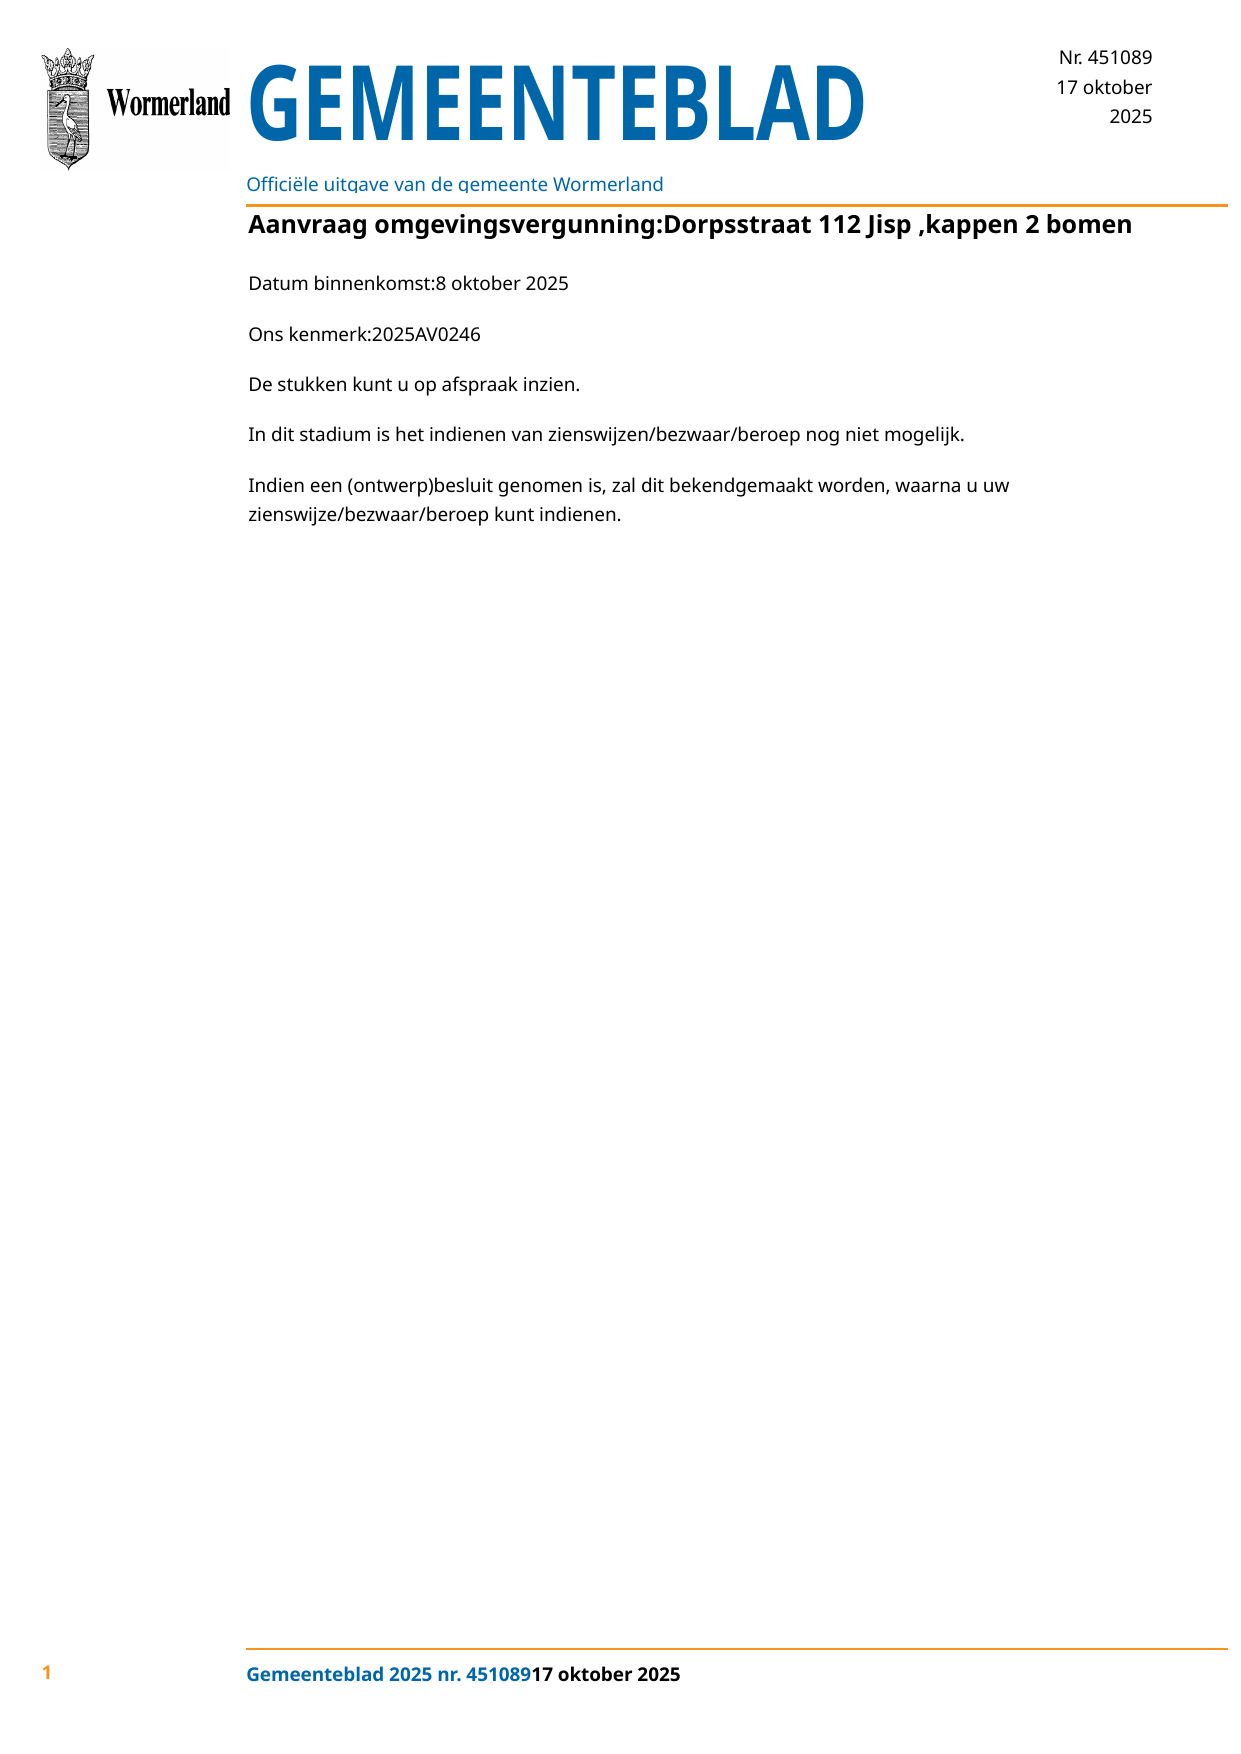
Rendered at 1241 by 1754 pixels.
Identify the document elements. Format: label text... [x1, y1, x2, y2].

text Ons kenmerk:2025AV0246 [248, 321, 1152, 346]
text Aanvraag omgevingsvergunning:Dorpsstraat 112 Jisp ,kappen 2 bomen [248, 207, 1152, 241]
picture [41, 47, 231, 172]
text Datum binnenkomst:8 oktober 2025 [248, 270, 1152, 296]
text Indien een (ontwerp)besluit genomen is, zal dit bekendgemaakt worden, waarna u uw zienswijze/bezwaar/beroep kunt indienen. [248, 472, 1152, 527]
text In dit stadium is het indienen van zienswijzen/bezwaar/beroep nog niet mogelijk. [248, 422, 1152, 447]
text De stukken kunt u op afspraak inzien. [248, 371, 1152, 397]
